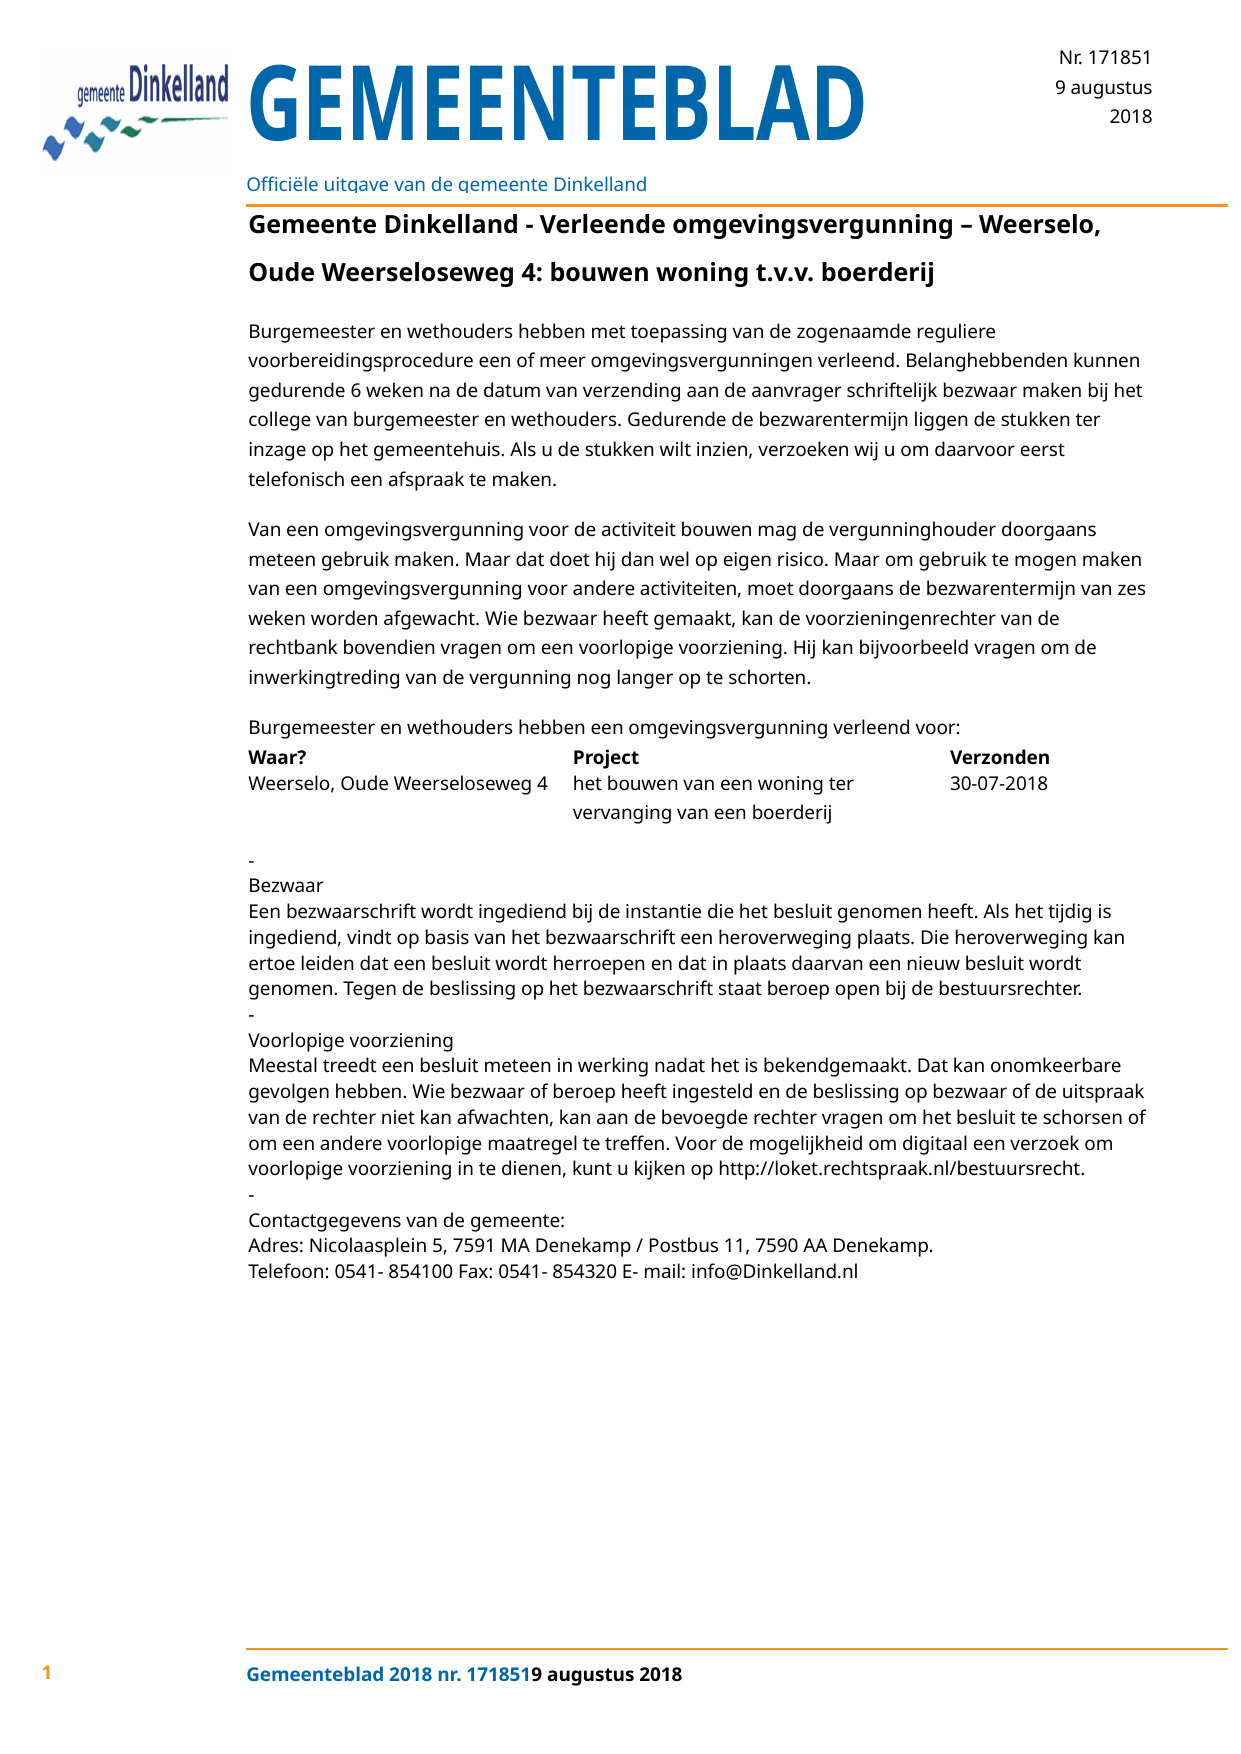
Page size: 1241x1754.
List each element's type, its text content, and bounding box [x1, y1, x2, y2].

text Van een omgevingsvergunning voor de activiteit bouwen mag de vergunninghouder doorgaans meteen gebruik maken. Maar dat doet hij dan wel op eigen risico. Maar om gebruik te mogen maken van een omgevingsvergunning voor andere activiteiten, moet doorgaans de bezwarentermijn van zes weken worden afgewacht. Wie bezwaar heeft gemaakt, kan de voorzieningenrechter van de rechtbank bovendien vragen om een voorlopige voorziening. Hij kan bijvoorbeeld vragen om de inwerkingtreding van de vergunning nog langer op te schorten. [248, 516, 1152, 690]
text Adres: Nicolaasplein 5, 7591 MA Denekamp / Postbus 11, 7590 AA Denekamp. [248, 1233, 1152, 1258]
text Voorlopige voorziening [248, 1027, 1152, 1053]
text Telefoon: 0541- 854100 Fax: 0541- 854320 E- mail: info@Dinkelland.nl [248, 1258, 1152, 1284]
text Contactgegevens van de gemeente: [248, 1207, 1152, 1233]
picture [41, 47, 231, 172]
text Meestal treedt een besluit meteen in werking nadat het is bekendgemaakt. Dat kan onomkeerbare gevolgen hebben. Wie bezwaar of beroep heeft ingesteld en de beslissing op bezwaar of de uitspraak van de rechter niet kan afwachten, kan aan de bevoegde rechter vragen om het besluit te schorsen of om een andere voorlopige maatregel te treffen. Voor de mogelijkheid om digitaal een verzoek om voorlopige voorziening in te dienen, kunt u kijken op http://loket.rechtspraak.nl/bestuursrecht. [248, 1053, 1152, 1181]
table_header Verzonden [950, 744, 1152, 770]
text Burgemeester en wethouders hebben met toepassing van de zogenaamde reguliere voorbereidingsprocedure een of meer omgevingsvergunningen verleend. Belanghebbenden kunnen gedurende 6 weken na de datum van verzending aan de aanvrager schriftelijk bezwaar maken bij het college van burgemeester en wethouders. Gedurende de bezwarentermijn liggen de stukken ter inzage op het gemeentehuis. Als u de stukken wilt inzien, verzoeken wij u om daarvoor eerst telefonisch een afspraak te maken. [248, 318, 1152, 492]
text Een bezwaarschrift wordt ingediend bij de instantie die het besluit genomen heeft. Als het tijdig is ingediend, vindt op basis van het bezwaarschrift een heroverweging plaats. Die heroverweging kan ertoe leiden dat een besluit wordt herroepen en dat in plaats daarvan een nieuw besluit wordt genomen. Tegen de beslissing op het bezwaarschrift staat beroep open bij de bestuursrechter. [248, 898, 1152, 1001]
table_header Project [573, 744, 950, 770]
table_header Waar? [248, 744, 573, 770]
table_cell Weerselo, Oude Weerseloseweg 4 [248, 770, 573, 825]
text - [248, 1181, 1152, 1207]
text Bezwaar [248, 872, 1152, 898]
text - [248, 1001, 1152, 1027]
text Burgemeester en wethouders hebben een omgevingsvergunning verleend voor: [248, 714, 1152, 740]
table_cell het bouwen van een woning ter vervanging van een boerderij [573, 770, 950, 825]
text Gemeente Dinkelland - Verleende omgevingsvergunning – Weerselo, Oude Weerseloseweg 4: bouwen woning t.v.v. boerderij [248, 207, 1152, 288]
text - [248, 847, 1152, 872]
table_cell 30-07-2018 [950, 770, 1152, 825]
